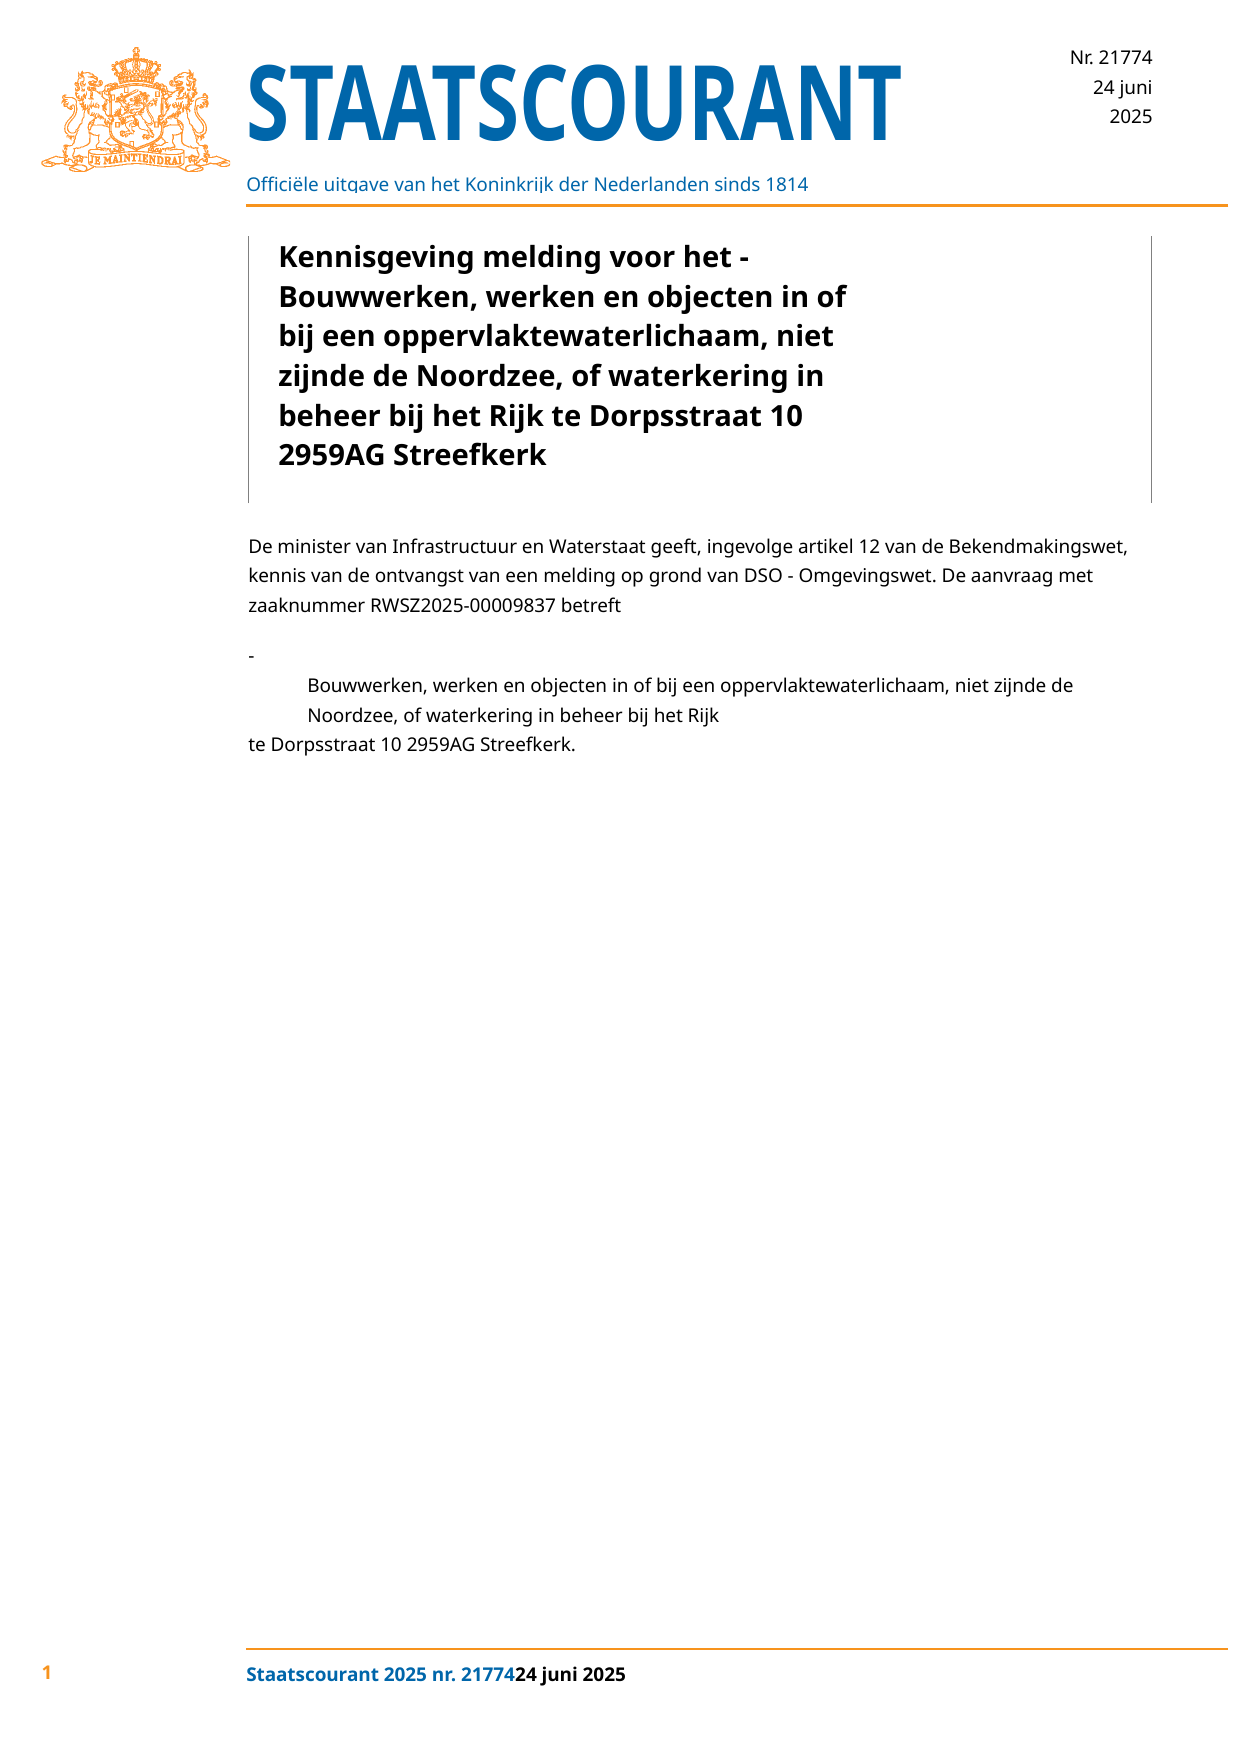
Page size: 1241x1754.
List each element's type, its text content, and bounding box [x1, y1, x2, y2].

picture [912, 236, 1090, 414]
table_header [1090, 236, 1151, 413]
text te Dorpsstraat 10 2959AG Streefkerk. [248, 731, 1152, 757]
picture [41, 47, 231, 172]
table_header Kennisgeving melding voor het -Bouwwerken, werken en objecten in of bij een oppervlaktewaterlichaam, niet zijnde de Noordzee, of waterkering in beheer bij het Rijk te Dorpsstraat 10 2959AG Streefkerk [249, 236, 850, 503]
table_header [850, 236, 912, 413]
text De minister van Infrastructuur en Waterstaat geeft, ingevolge artikel 12 van de Bekendmakingswet, kennis van de ontvangst van een melding op grond van DSO - Omgevingswet. De aanvraag met zaaknummer RWSZ2025-00009837 betreft [248, 533, 1152, 618]
list Bouwwerken, werken en objecten in of bij een oppervlaktewaterlichaam, niet zijnde de Noordzee, of waterkering in beheer bij het Rijk [248, 672, 1152, 727]
table_header [850, 414, 1151, 503]
